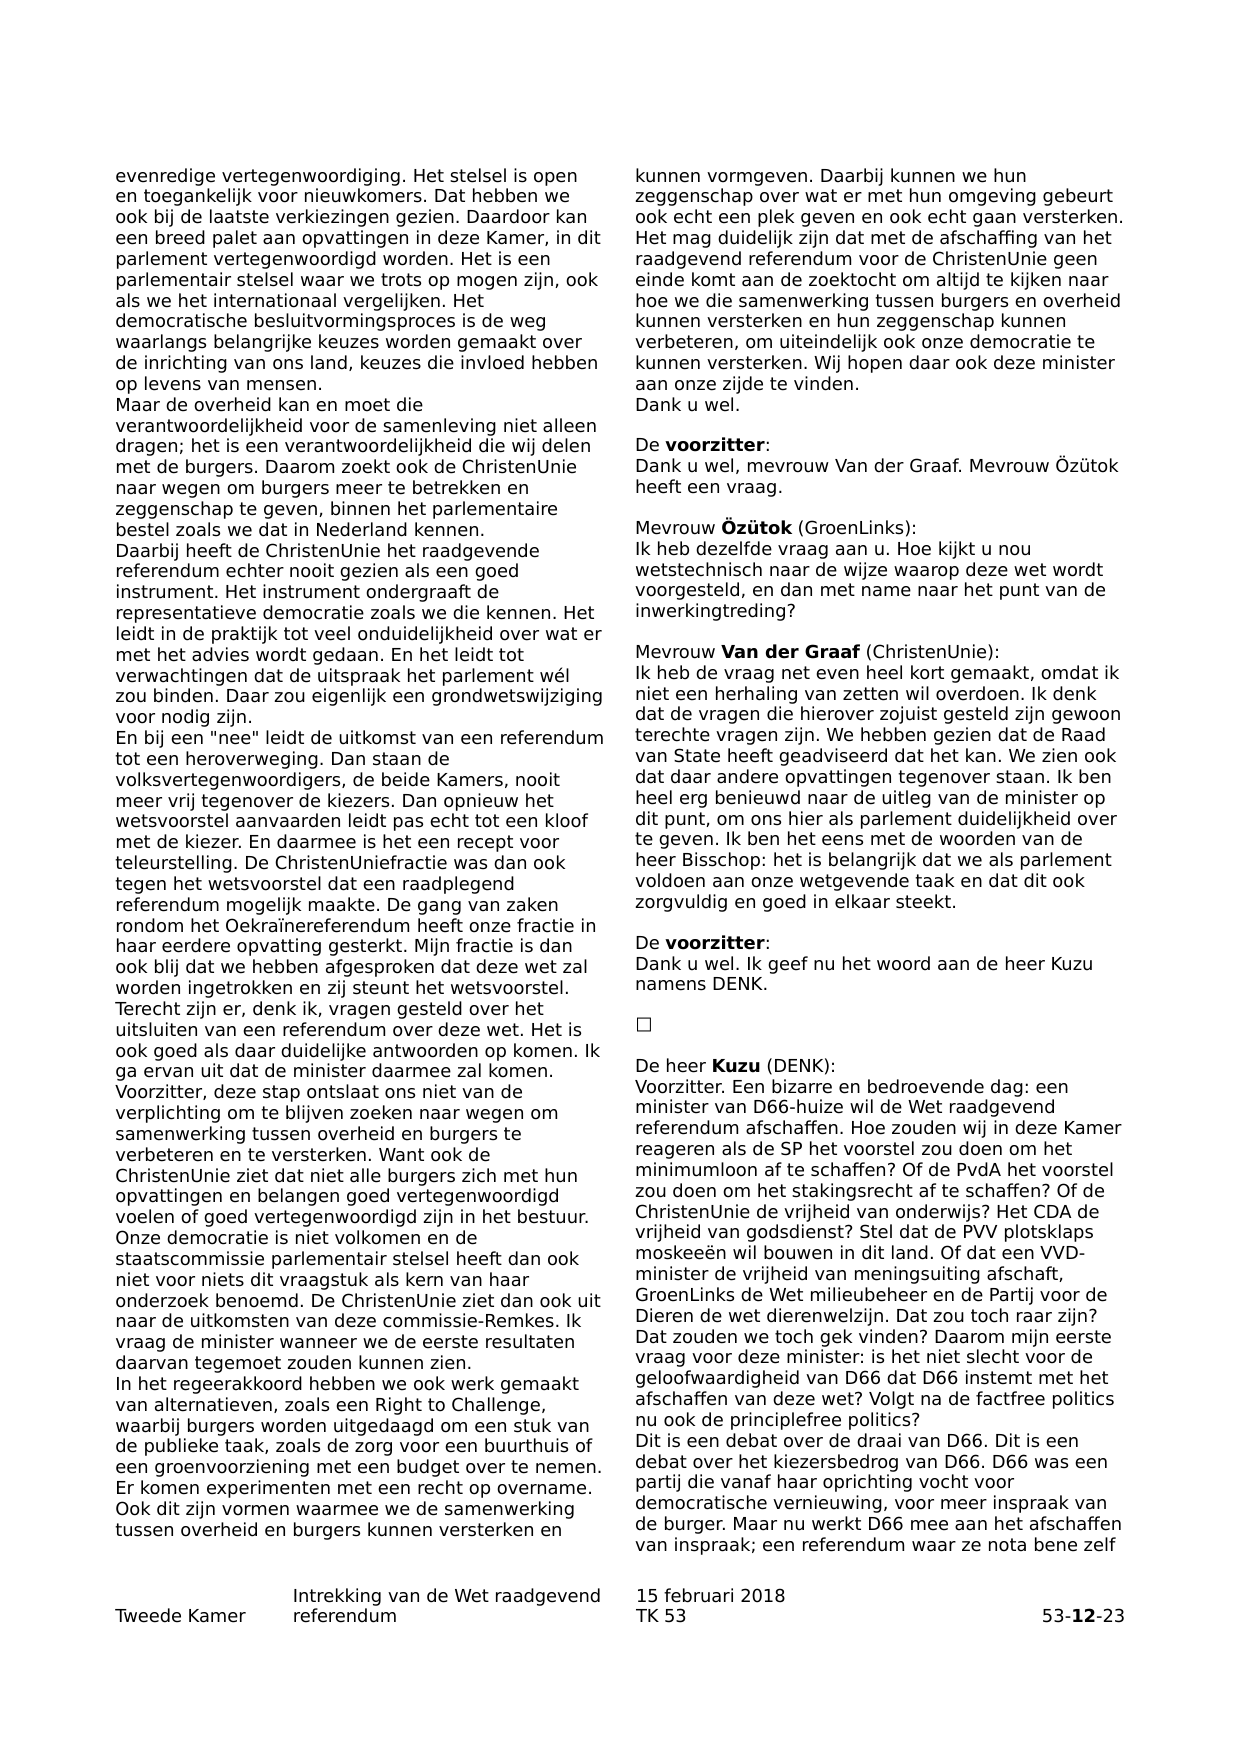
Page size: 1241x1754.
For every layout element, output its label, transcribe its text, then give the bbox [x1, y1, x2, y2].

text En bij een "nee" leidt de uitkomst van een referendum tot een heroverweging. Dan staan de volksvertegenwoordigers, de beide Kamers, nooit meer vrij tegenover de kiezers. Dan opnieuw het wetsvoorstel aanvaarden leidt pas echt tot een kloof met de kiezer. En daarmee is het een recept voor teleurstelling. De ChristenUniefractie was dan ook tegen het wetsvoorstel dat een raadplegend referendum mogelijk maakte. De gang van zaken rondom het Oekraïnereferendum heeft onze fractie in haar eerdere opvatting gesterkt. Mijn fractie is dan ook blij dat we hebben afgesproken dat deze wet zal worden ingetrokken en zij steunt het wetsvoorstel. [115, 728, 605, 999]
text Dank u wel. Ik geef nu het woord aan de heer Kuzu namens DENK. [635, 953, 1125, 995]
text Mevrouw Özütok (GroenLinks): [635, 518, 1125, 538]
text Terecht zijn er, denk ik, vragen gesteld over het uitsluiten van een referendum over deze wet. Het is ook goed als daar duidelijke antwoorden op komen. Ik ga ervan uit dat de minister daarmee zal komen. [115, 999, 605, 1082]
text Dank u wel. [635, 394, 1125, 415]
text evenredige vertegenwoordiging. Het stelsel is open en toegankelijk voor nieuwkomers. Dat hebben we ook bij de laatste verkiezingen gezien. Daardoor kan een breed palet aan opvattingen in deze Kamer, in dit parlement vertegenwoordigd worden. Het is een parlementair stelsel waar we trots op mogen zijn, ook als we het internationaal vergelijken. Het democratische besluitvormingsproces is de weg waarlangs belangrijke keuzes worden gemaakt over de inrichting van ons land, keuzes die invloed hebben op levens van mensen. [115, 165, 605, 394]
text Dit is een debat over de draai van D66. Dit is een debat over het kiezersbedrog van D66. D66 was een partij die vanaf haar oprichting vocht voor democratische vernieuwing, voor meer inspraak van de burger. Maar nu werkt D66 mee aan het afschaffen van inspraak; een referendum waar ze nota bene zelf [635, 1431, 1125, 1556]
text kunnen vormgeven. Daarbij kunnen we hun zeggenschap over wat er met hun omgeving gebeurt ook echt een plek geven en ook echt gaan versterken. Het mag duidelijk zijn dat met de afschaffing van het raadgevend referendum voor de ChristenUnie geen einde komt aan de zoektocht om altijd te kijken naar hoe we die samenwerking tussen burgers en overheid kunnen versterken en hun zeggenschap kunnen verbeteren, om uiteindelijk ook onze democratie te kunnen versterken. Wij hopen daar ook deze minister aan onze zijde te vinden. [635, 165, 1125, 394]
text De heer Kuzu (DENK): [635, 1056, 1125, 1076]
text Dank u wel, mevrouw Van der Graaf. Mevrouw Özütok heeft een vraag. [635, 456, 1125, 498]
text ⬜ [635, 1015, 1125, 1036]
text De voorzitter: [635, 435, 1125, 456]
text Ik heb dezelfde vraag aan u. Hoe kijkt u nou wetstechnisch naar de wijze waarop deze wet wordt voorgesteld, en dan met name naar het punt van de inwerkingtreding? [635, 538, 1125, 622]
text In het regeerakkoord hebben we ook werk gemaakt van alternatieven, zoals een Right to Challenge, waarbij burgers worden uitgedaagd om een stuk van de publieke taak, zoals de zorg voor een buurthuis of een groenvoorziening met een budget over te nemen. Er komen experimenten met een recht op overname. Ook dit zijn vormen waarmee we de samenwerking tussen overheid en burgers kunnen versterken en [115, 1374, 605, 1540]
text Voorzitter, deze stap ontslaat ons niet van de verplichting om te blijven zoeken naar wegen om samenwerking tussen overheid en burgers te verbeteren en te versterken. Want ook de ChristenUnie ziet dat niet alle burgers zich met hun opvattingen en belangen goed vertegenwoordigd voelen of goed vertegenwoordigd zijn in het bestuur. Onze democratie is niet volkomen en de staatscommissie parlementair stelsel heeft dan ook niet voor niets dit vraagstuk als kern van haar onderzoek benoemd. De ChristenUnie ziet dan ook uit naar de uitkomsten van deze commissie-Remkes. Ik vraag de minister wanneer we de eerste resultaten daarvan tegemoet zouden kunnen zien. [115, 1082, 605, 1374]
text Daarbij heeft de ChristenUnie het raadgevende referendum echter nooit gezien als een goed instrument. Het instrument ondergraaft de representatieve democratie zoals we die kennen. Het leidt in de praktijk tot veel onduidelijkheid over wat er met het advies wordt gedaan. En het leidt tot verwachtingen dat de uitspraak het parlement wél zou binden. Daar zou eigenlijk een grondwetswijziging voor nodig zijn. [115, 540, 605, 728]
text De voorzitter: [635, 932, 1125, 953]
text Maar de overheid kan en moet die verantwoordelijkheid voor de samenleving niet alleen dragen; het is een verantwoordelijkheid die wij delen met de burgers. Daarom zoekt ook de ChristenUnie naar wegen om burgers meer te betrekken en zeggenschap te geven, binnen het parlementaire bestel zoals we dat in Nederland kennen. [115, 394, 605, 540]
text Mevrouw Van der Graaf (ChristenUnie): [635, 642, 1125, 662]
text Ik heb de vraag net even heel kort gemaakt, omdat ik niet een herhaling van zetten wil overdoen. Ik denk dat de vragen die hierover zojuist gesteld zijn gewoon terechte vragen zijn. We hebben gezien dat de Raad van State heeft geadviseerd dat het kan. We zien ook dat daar andere opvattingen tegenover staan. Ik ben heel erg benieuwd naar de uitleg van de minister op dit punt, om ons hier als parlement duidelijkheid over te geven. Ik ben het eens met de woorden van de heer Bisschop: het is belangrijk dat we als parlement voldoen aan onze wetgevende taak en dat dit ook zorgvuldig en goed in elkaar steekt. [635, 662, 1125, 912]
text Voorzitter. Een bizarre en bedroevende dag: een minister van D66-huize wil de Wet raadgevend referendum afschaffen. Hoe zouden wij in deze Kamer reageren als de SP het voorstel zou doen om het minimumloon af te schaffen? Of de PvdA het voorstel zou doen om het stakingsrecht af te schaffen? Of de ChristenUnie de vrijheid van onderwijs? Het CDA de vrijheid van godsdienst? Stel dat de PVV plotsklaps moskeeën wil bouwen in dit land. Of dat een VVD-minister de vrijheid van meningsuiting afschaft, GroenLinks de Wet milieubeheer en de Partij voor de Dieren de wet dierenwelzijn. Dat zou toch raar zijn? Dat zouden we toch gek vinden? Daarom mijn eerste vraag voor deze minister: is het niet slecht voor de geloofwaardigheid van D66 dat D66 instemt met het afschaffen van deze wet? Volgt na de factfree politics nu ook de principlefree politics? [635, 1076, 1125, 1431]
